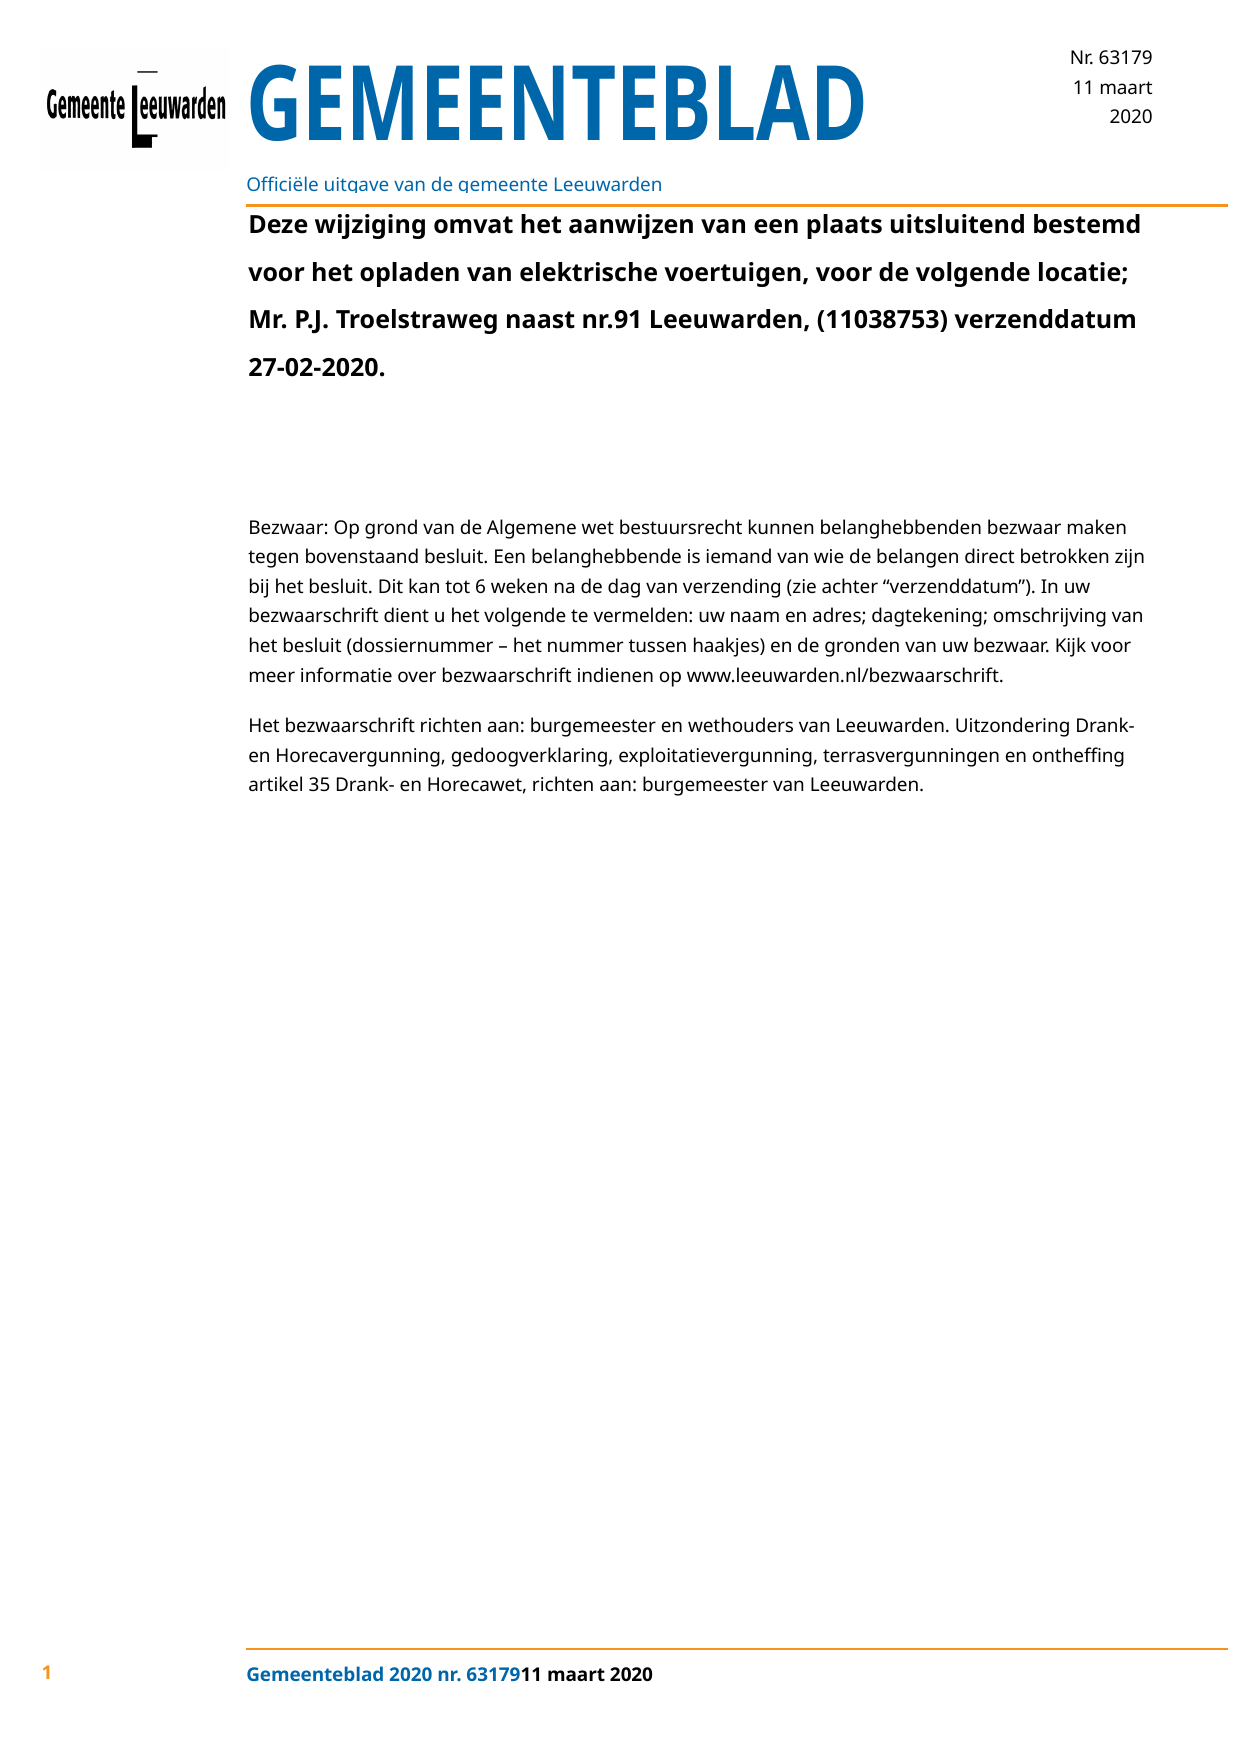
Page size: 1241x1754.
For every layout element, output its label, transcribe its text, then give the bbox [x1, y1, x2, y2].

picture [41, 47, 231, 172]
text Deze wijziging omvat het aanwijzen van een plaats uitsluitend bestemd voor het opladen van elektrische voertuigen, voor de volgende locatie; Mr. P.J. Troelstraweg naast nr.91 Leeuwarden, (11038753) verzenddatum 27-02-2020. [248, 207, 1152, 384]
text Het bezwaarschrift richten aan: burgemeester en wethouders van Leeuwarden. Uitzondering Drank- en Horecavergunning, gedoogverklaring, exploitatievergunning, terrasvergunningen en ontheffing artikel 35 Drank- en Horecawet, richten aan: burgemeester van Leeuwarden. [248, 712, 1152, 797]
text Bezwaar: Op grond van de Algemene wet bestuursrecht kunnen belanghebbenden bezwaar maken tegen bovenstaand besluit. Een belanghebbende is iemand van wie de belangen direct betrokken zijn bij het besluit. Dit kan tot 6 weken na de dag van verzending (zie achter “verzenddatum”). In uw bezwaarschrift dient u het volgende te vermelden: uw naam en adres; dagtekening; omschrijving van het besluit (dossiernummer – het nummer tussen haakjes) en de gronden van uw bezwaar. Kijk voor meer informatie over bezwaarschrift indienen op www.leeuwarden.nl/bezwaarschrift. [248, 514, 1152, 688]
